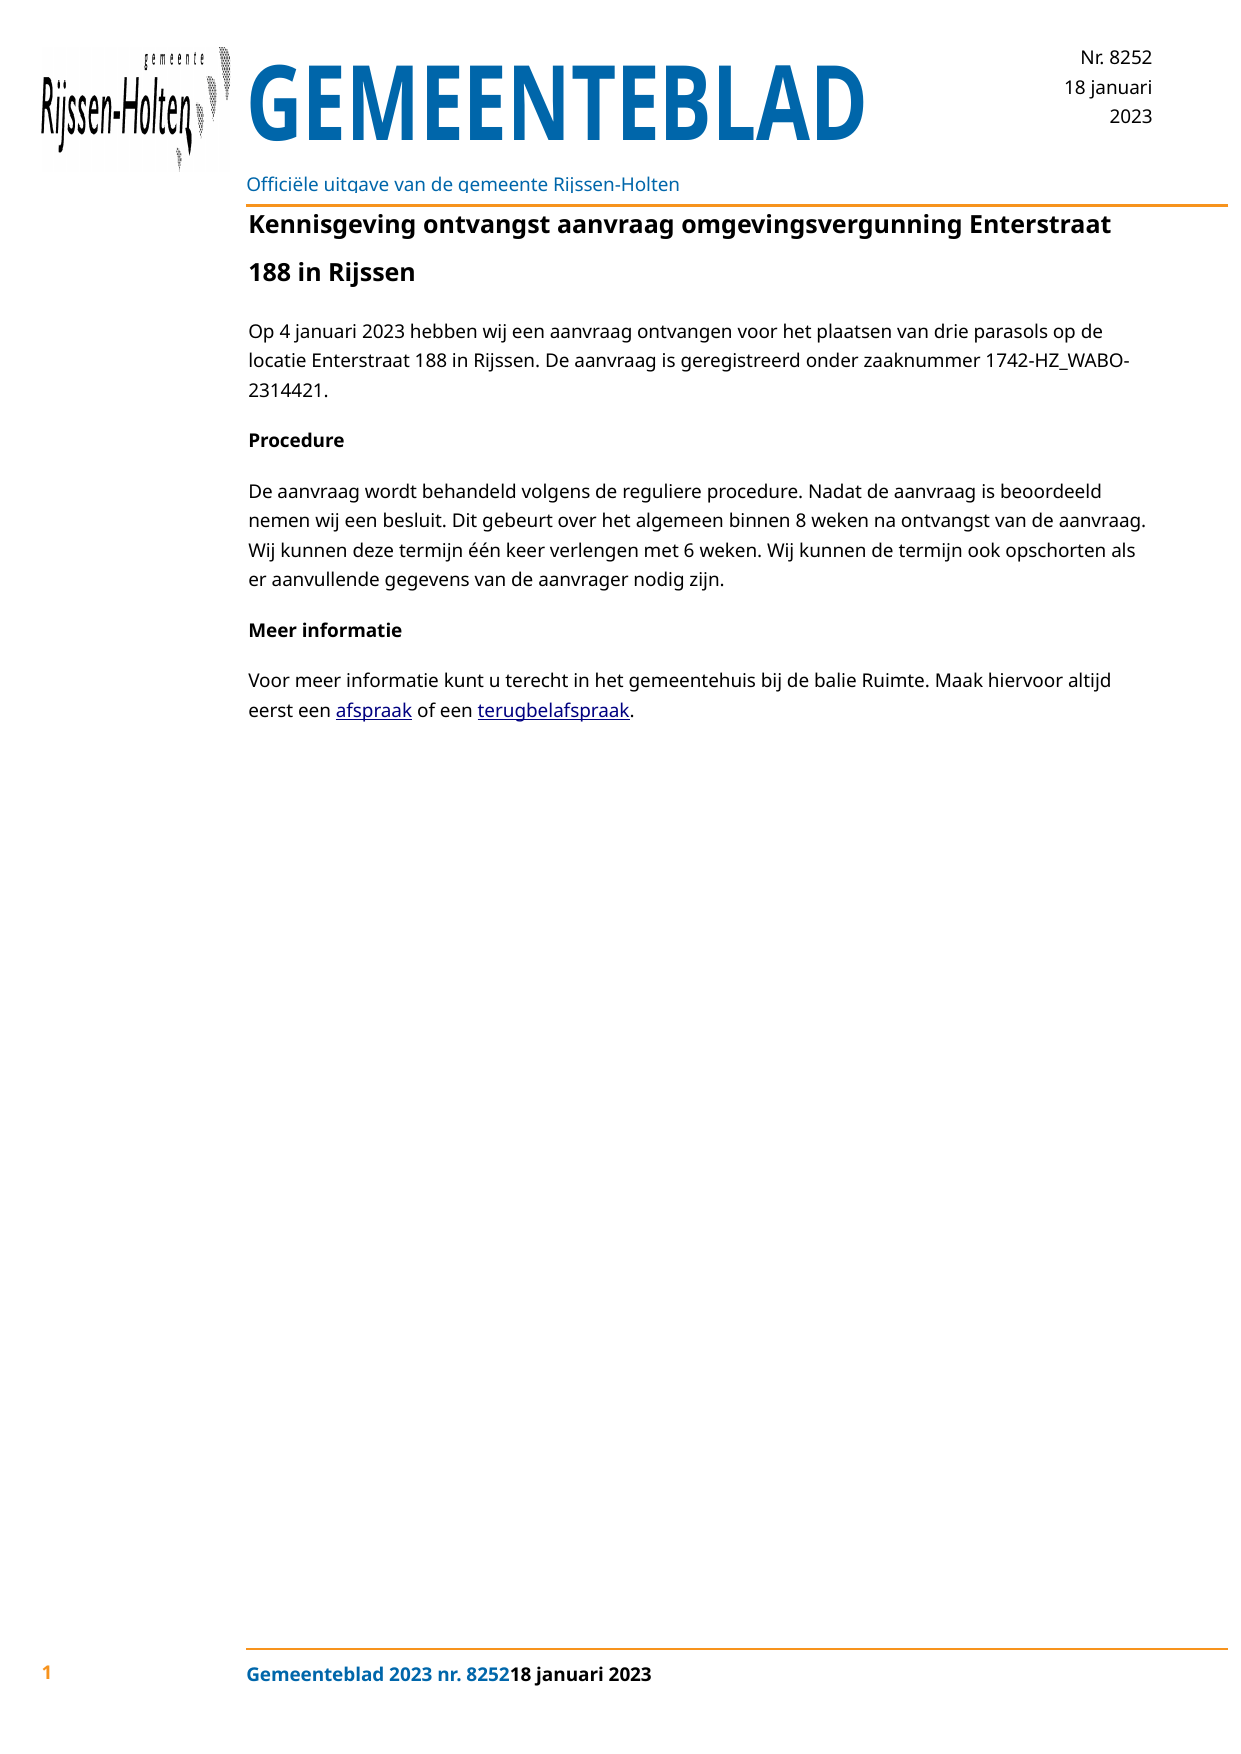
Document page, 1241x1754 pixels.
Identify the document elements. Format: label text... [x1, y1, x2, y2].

text Voor meer informatie kunt u terecht in het gemeentehuis bij de balie Ruimte. Maak hiervoor altijd eerst een afspraak of een terugbelafspraak. [248, 667, 1152, 723]
text Op 4 januari 2023 hebben wij een aanvraag ontvangen voor het plaatsen van drie parasols op de locatie Enterstraat 188 in Rijssen. De aanvraag is geregistreerd onder zaaknummer 1742-HZ_WABO-2314421. [248, 318, 1152, 403]
text Meer informatie [248, 617, 1152, 643]
picture [41, 47, 231, 172]
text Kennisgeving ontvangst aanvraag omgevingsvergunning Enterstraat 188 in Rijssen [248, 207, 1152, 288]
text De aanvraag wordt behandeld volgens de reguliere procedure. Nadat de aanvraag is beoordeeld nemen wij een besluit. Dit gebeurt over het algemeen binnen 8 weken na ontvangst van de aanvraag. Wij kunnen deze termijn één keer verlengen met 6 weken. Wij kunnen de termijn ook opschorten als er aanvullende gegevens van de aanvrager nodig zijn. [248, 478, 1152, 592]
text Procedure [248, 427, 1152, 453]
